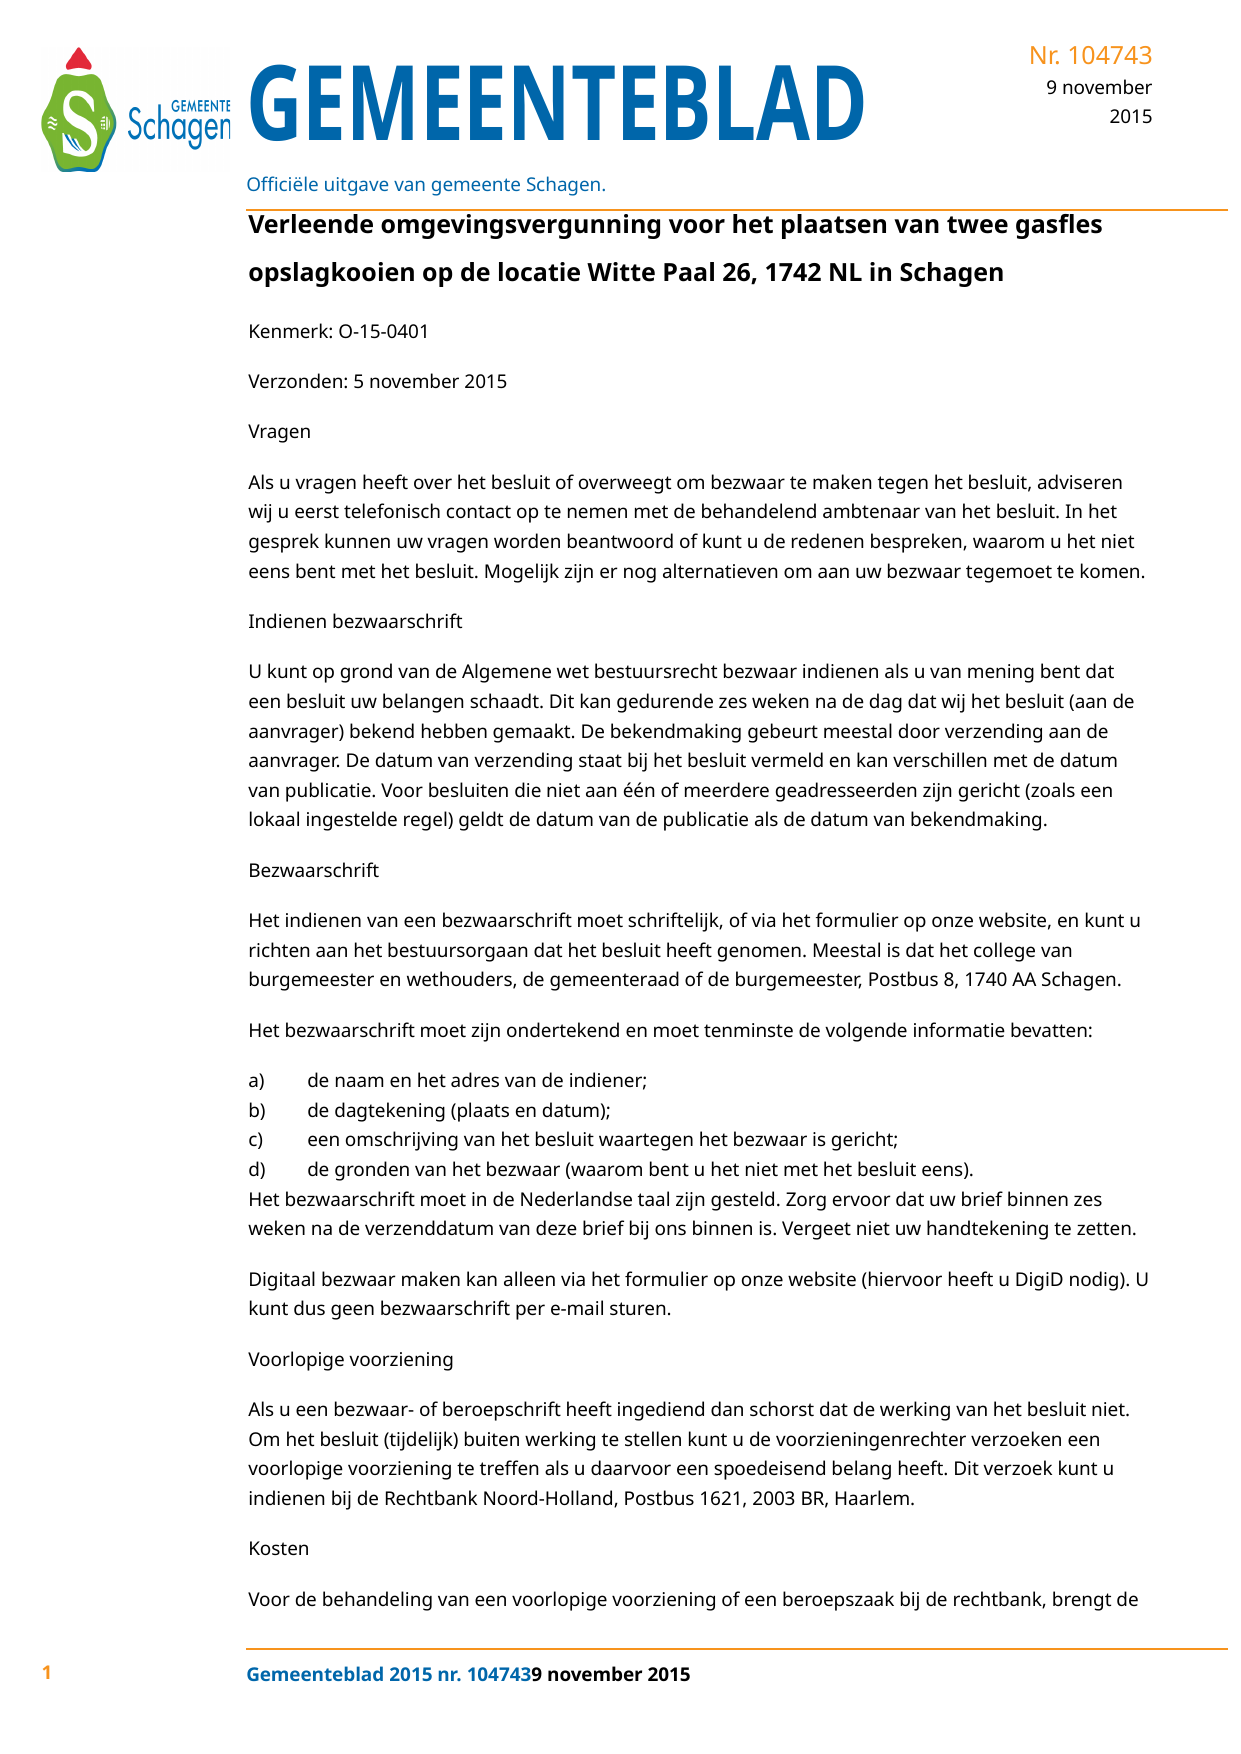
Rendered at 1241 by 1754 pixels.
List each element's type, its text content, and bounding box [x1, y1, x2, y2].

list de dagtekening (plaats en datum); [248, 1097, 1152, 1123]
list de naam en het adres van de indiener; [248, 1067, 1152, 1093]
text Bezwaarschrift [248, 857, 1152, 883]
text Verzonden: 5 november 2015 [248, 368, 1152, 394]
text Voor de behandeling van een voorlopige voorziening of een beroepszaak bij de rechtbank, brengt de [248, 1586, 1152, 1612]
text Het bezwaarschrift moet zijn ondertekend en moet tenminste de volgende informatie bevatten: [248, 1017, 1152, 1043]
text Kenmerk: O-15-0401 [248, 318, 1152, 344]
text Digitaal bezwaar maken kan alleen via het formulier op onze website (hiervoor heeft u DigiD nodig). U kunt dus geen bezwaarschrift per e-mail sturen. [248, 1266, 1152, 1321]
picture [41, 47, 231, 172]
text Vragen [248, 419, 1152, 444]
text U kunt op grond van de Algemene wet bestuursrecht bezwaar indienen als u van mening bent dat een besluit uw belangen schaadt. Dit kan gedurende zes weken na de dag dat wij het besluit (aan de aanvrager) bekend hebben gemaakt. De bekendmaking gebeurt meestal door verzending aan de aanvrager. De datum van verzending staat bij het besluit vermeld en kan verschillen met de datum van publicatie. Voor besluiten die niet aan één of meerdere geadresseerden zijn gericht (zoals een lokaal ingestelde regel) geldt de datum van de publicatie als de datum van bekendmaking. [248, 659, 1152, 832]
text Indienen bezwaarschrift [248, 608, 1152, 634]
text Kosten [248, 1535, 1152, 1561]
text Voorlopige voorziening [248, 1346, 1152, 1372]
text Als u een bezwaar- of beroepschrift heeft ingediend dan schorst dat de werking van het besluit niet. Om het besluit (tijdelijk) buiten werking te stellen kunt u de voorzieningenrechter verzoeken een voorlopige voorziening te treffen als u daarvoor een spoedeisend belang heeft. Dit verzoek kunt u indienen bij de Rechtbank Noord-Holland, Postbus 1621, 2003 BR, Haarlem. [248, 1396, 1152, 1511]
list de gronden van het bezwaar (waarom bent u het niet met het besluit eens). [248, 1156, 1152, 1182]
text Als u vragen heeft over het besluit of overweegt om bezwaar te maken tegen het besluit, adviseren wij u eerst telefonisch contact op te nemen met de behandelend ambtenaar van het besluit. In het gesprek kunnen uw vragen worden beantwoord of kunt u de redenen bespreken, waarom u het niet eens bent met het besluit. Mogelijk zijn er nog alternatieven om aan uw bezwaar tegemoet te komen. [248, 469, 1152, 584]
text Het indienen van een bezwaarschrift moet schriftelijk, of via het formulier op onze website, en kunt u richten aan het bestuursorgaan dat het besluit heeft genomen. Meestal is dat het college van burgemeester en wethouders, de gemeenteraad of de burgemeester, Postbus 8, 1740 AA Schagen. [248, 907, 1152, 992]
list een omschrijving van het besluit waartegen het bezwaar is gericht; [248, 1127, 1152, 1152]
text Het bezwaarschrift moet in de Nederlandse taal zijn gesteld. Zorg ervoor dat uw brief binnen zes weken na de verzenddatum van deze brief bij ons binnen is. Vergeet niet uw handtekening te zetten. [248, 1186, 1152, 1241]
text Verleende omgevingsvergunning voor het plaatsen van twee gasfles opslagkooien op de locatie Witte Paal 26, 1742 NL in Schagen [248, 211, 1152, 288]
